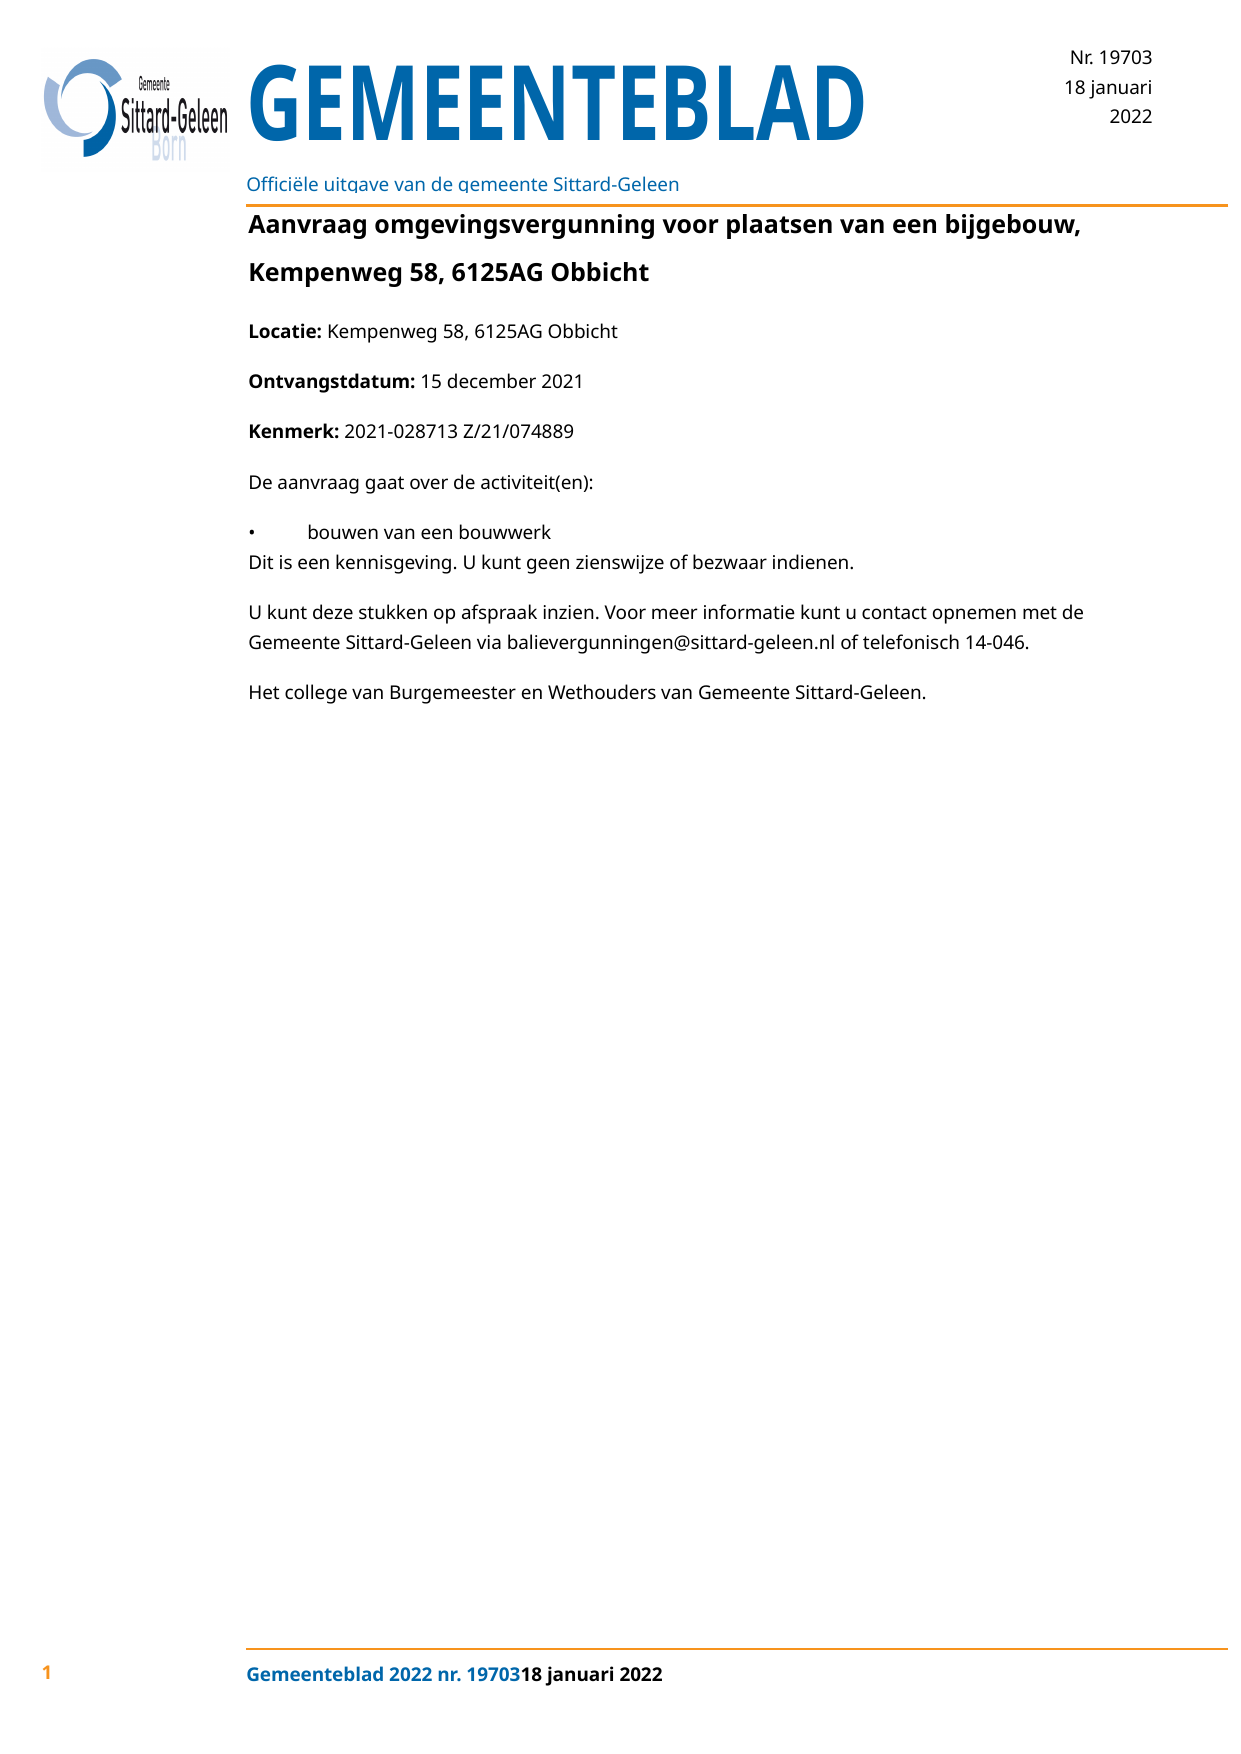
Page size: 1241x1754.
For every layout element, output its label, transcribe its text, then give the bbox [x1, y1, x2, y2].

text Locatie: Kempenweg 58, 6125AG Obbicht [248, 318, 1152, 344]
text Aanvraag omgevingsvergunning voor plaatsen van een bijgebouw, Kempenweg 58, 6125AG Obbicht [248, 207, 1152, 288]
text U kunt deze stukken op afspraak inzien. Voor meer informatie kunt u contact opnemen met de Gemeente Sittard-Geleen via balievergunningen@sittard-geleen.nl of telefonisch 14-046. [248, 599, 1152, 655]
picture [41, 47, 231, 172]
text De aanvraag gaat over de activiteit(en): [248, 469, 1152, 495]
text Dit is een kennisgeving. U kunt geen zienswijze of bezwaar indienen. [248, 549, 1152, 575]
text Kenmerk: 2021-028713 Z/21/074889 [248, 419, 1152, 444]
text Ontvangstdatum: 15 december 2021 [248, 368, 1152, 394]
list bouwen van een bouwwerk [248, 519, 1152, 545]
text Het college van Burgemeester en Wethouders van Gemeente Sittard-Geleen. [248, 679, 1152, 705]
